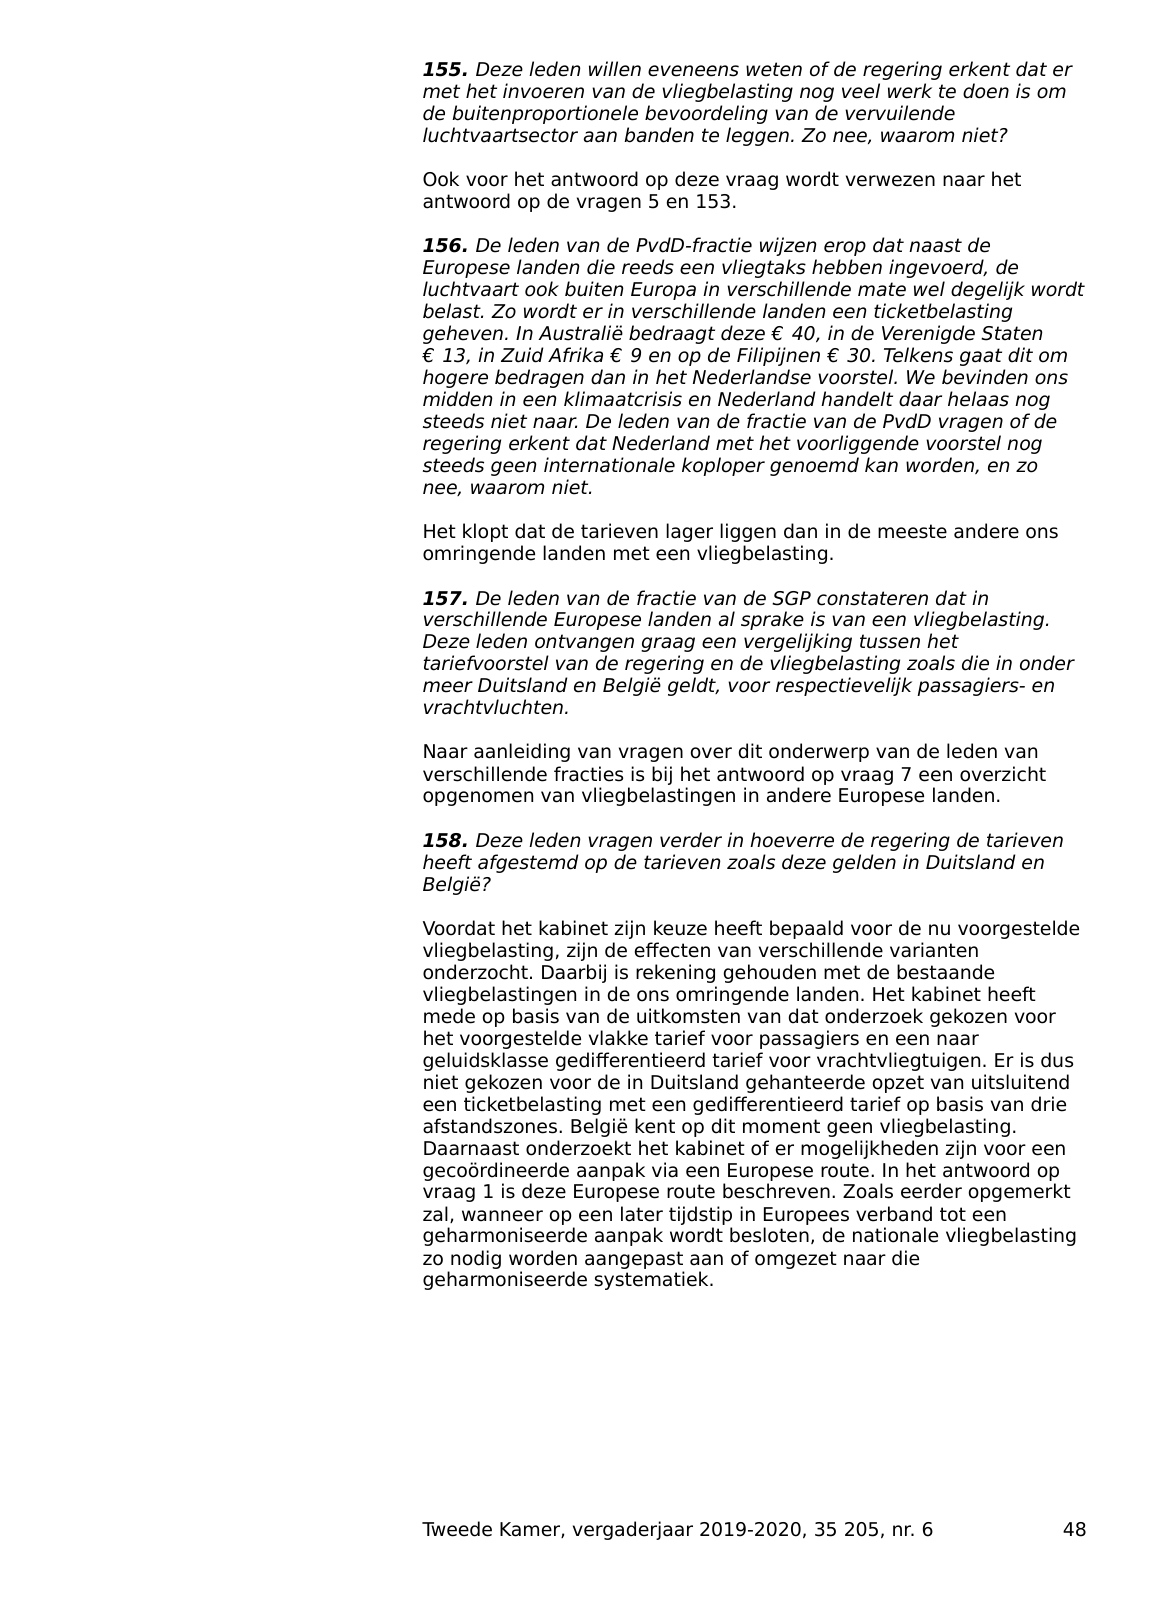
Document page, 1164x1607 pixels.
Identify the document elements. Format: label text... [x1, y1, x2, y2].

subtitle 157. De leden van de fractie van de SGP constateren dat in verschillende Europese landen al sprake is van een vliegbelasting. Deze leden ontvangen graag een vergelijking tussen het tariefvoorstel van de regering en de vliegbelasting zoals die in onder meer Duitsland en België geldt, voor respectievelijk passagiers- en vrachtvluchten. [422, 587, 1087, 719]
text Ook voor het antwoord op deze vraag wordt verwezen naar het antwoord op de vragen 5 en 153. [422, 169, 1087, 213]
text Het klopt dat de tarieven lager liggen dan in de meeste andere ons omringende landen met een vliegbelasting. [422, 521, 1087, 565]
text Voordat het kabinet zijn keuze heeft bepaald voor de nu voorgestelde vliegbelasting, zijn de effecten van verschillende varianten onderzocht. Daarbij is rekening gehouden met de bestaande vliegbelastingen in de ons omringende landen. Het kabinet heeft mede op basis van de uitkomsten van dat onderzoek gekozen voor het voorgestelde vlakke tarief voor passagiers en een naar geluidsklasse gedifferentieerd tarief voor vrachtvliegtuigen. Er is dus niet gekozen voor de in Duitsland gehanteerde opzet van uitsluitend een ticketbelasting met een gedifferentieerd tarief op basis van drie afstandszones. België kent op dit moment geen vliegbelasting. Daarnaast onderzoekt het kabinet of er mogelijkheden zijn voor een gecoördineerde aanpak via een Europese route. In het antwoord op vraag 1 is deze Europese route beschreven. Zoals eerder opgemerkt zal, wanneer op een later tijdstip in Europees verband tot een geharmoniseerde aanpak wordt besloten, de nationale vliegbelasting zo nodig worden aangepast aan of omgezet naar die geharmoniseerde systematiek. [422, 918, 1087, 1291]
subtitle 156. De leden van de PvdD-fractie wijzen erop dat naast de Europese landen die reeds een vliegtaks hebben ingevoerd, de luchtvaart ook buiten Europa in verschillende mate wel degelijk wordt belast. Zo wordt er in verschillende landen een ticketbelasting geheven. In Australië bedraagt deze € 40, in de Verenigde Staten € 13, in Zuid Afrika € 9 en op de Filipijnen € 30. Telkens gaat dit om hogere bedragen dan in het Nederlandse voorstel. We bevinden ons midden in een klimaatcrisis en Nederland handelt daar helaas nog steeds niet naar. De leden van de fractie van de PvdD vragen of de regering erkent dat Nederland met het voorliggende voorstel nog steeds geen internationale koploper genoemd kan worden, en zo nee, waarom niet. [422, 235, 1087, 499]
subtitle 158. Deze leden vragen verder in hoeverre de regering de tarieven heeft afgestemd op de tarieven zoals deze gelden in Duitsland en België? [422, 829, 1087, 896]
subtitle 155. Deze leden willen eveneens weten of de regering erkent dat er met het invoeren van de vliegbelasting nog veel werk te doen is om de buitenproportionele bevoordeling van de vervuilende luchtvaartsector aan banden te leggen. Zo nee, waarom niet? [422, 59, 1087, 147]
text Naar aanleiding van vragen over dit onderwerp van de leden van verschillende fracties is bij het antwoord op vraag 7 een overzicht opgenomen van vliegbelastingen in andere Europese landen. [422, 741, 1087, 807]
